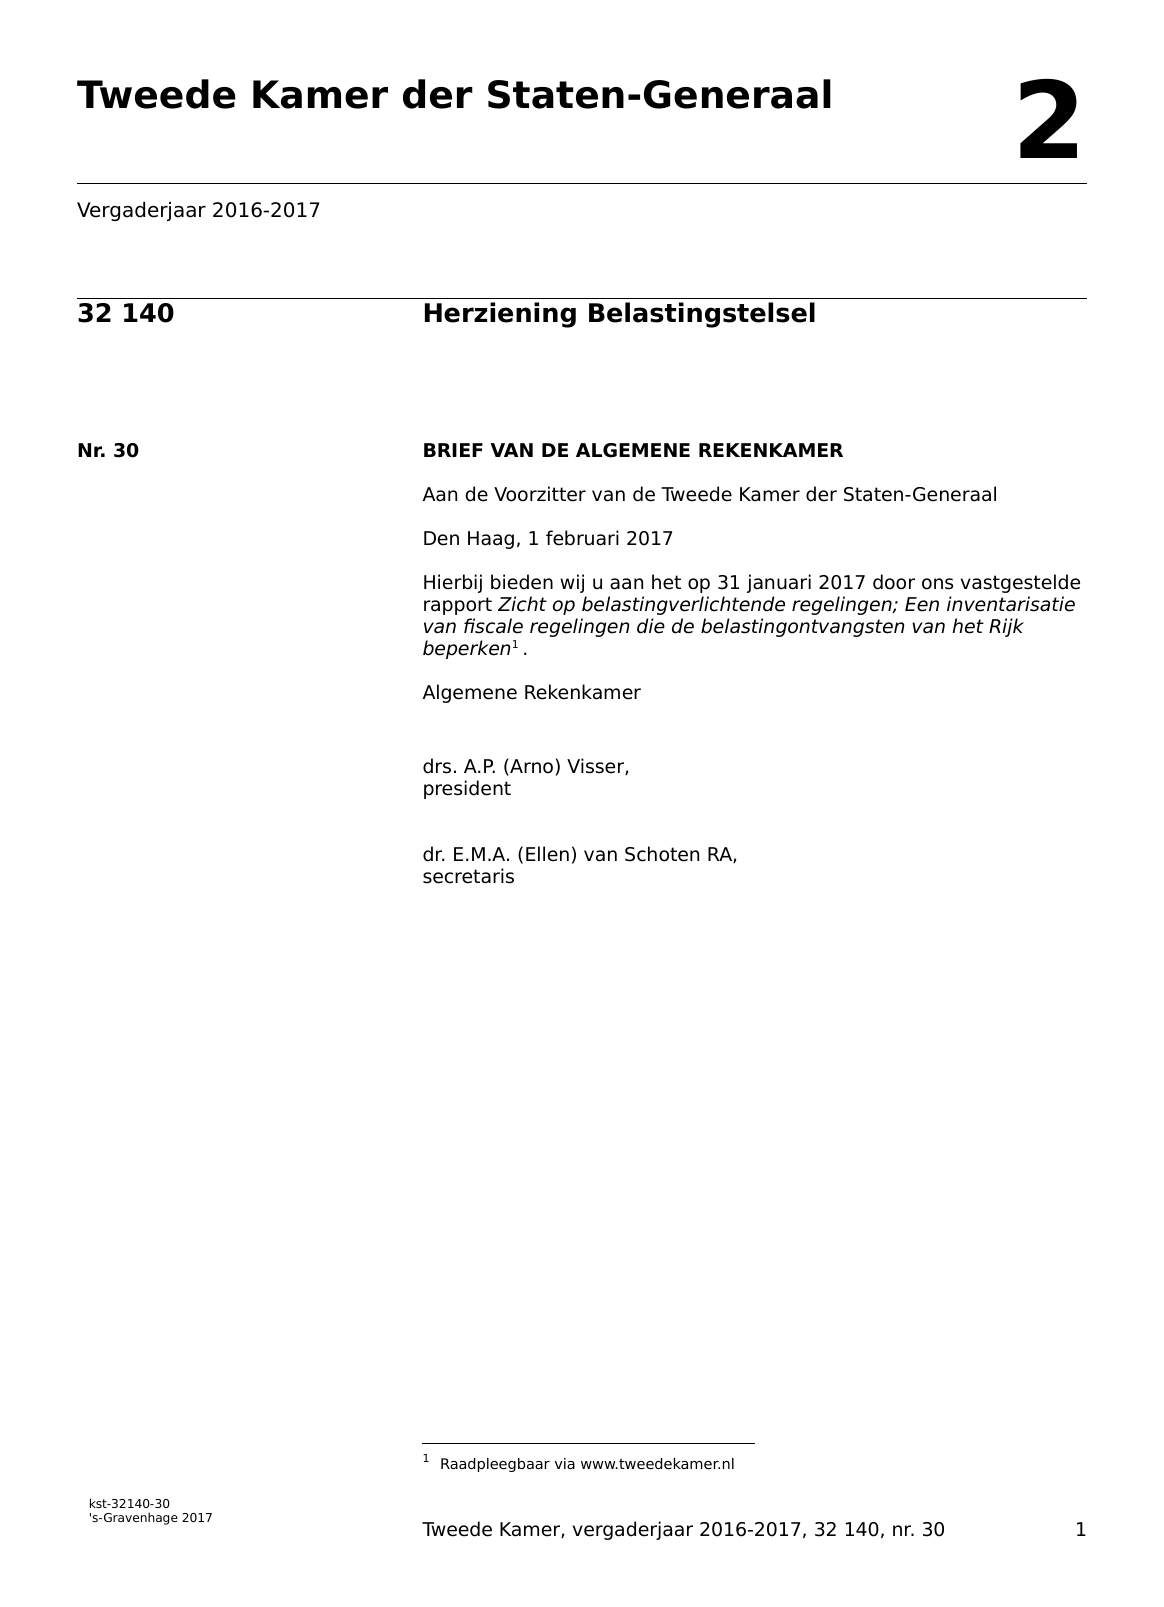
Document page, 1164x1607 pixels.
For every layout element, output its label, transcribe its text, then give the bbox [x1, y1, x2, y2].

text dr. E.M.A. (Ellen) van Schoten RA, secretaris [422, 822, 1087, 888]
text Raadpleegbaar via www.tweedekamer.nl [422, 1452, 1087, 1474]
subtitle 32 140 Herziening Belastingstelsel [77, 299, 1087, 329]
text Algemene Rekenkamer [422, 682, 1087, 704]
text Aan de Voorzitter van de Tweede Kamer der Staten-Generaal [422, 484, 1087, 506]
table_header Tweede Kamer der Staten-Generaal [77, 59, 886, 183]
text drs. A.P. (Arno) Visser, president [422, 734, 1087, 800]
table_cell Vergaderjaar 2016-2017 [77, 184, 1087, 298]
text Hierbij bieden wij u aan het op 31 januari 2017 door ons vastgestelde rapport Zicht op belastingverlichtende regelingen; Een inventarisatie van fiscale regelingen die de belastingontvangsten van het Rijk beperken. [422, 572, 1087, 660]
table_header 2 [886, 59, 1087, 183]
text 's-Gravenhage 2017 [88, 1511, 323, 1525]
text kst-32140-30 [88, 1497, 323, 1511]
subtitle Nr. 30 BRIEF VAN DE ALGEMENE REKENKAMER [77, 440, 1087, 462]
text Den Haag, 1 februari 2017 [422, 528, 1087, 550]
